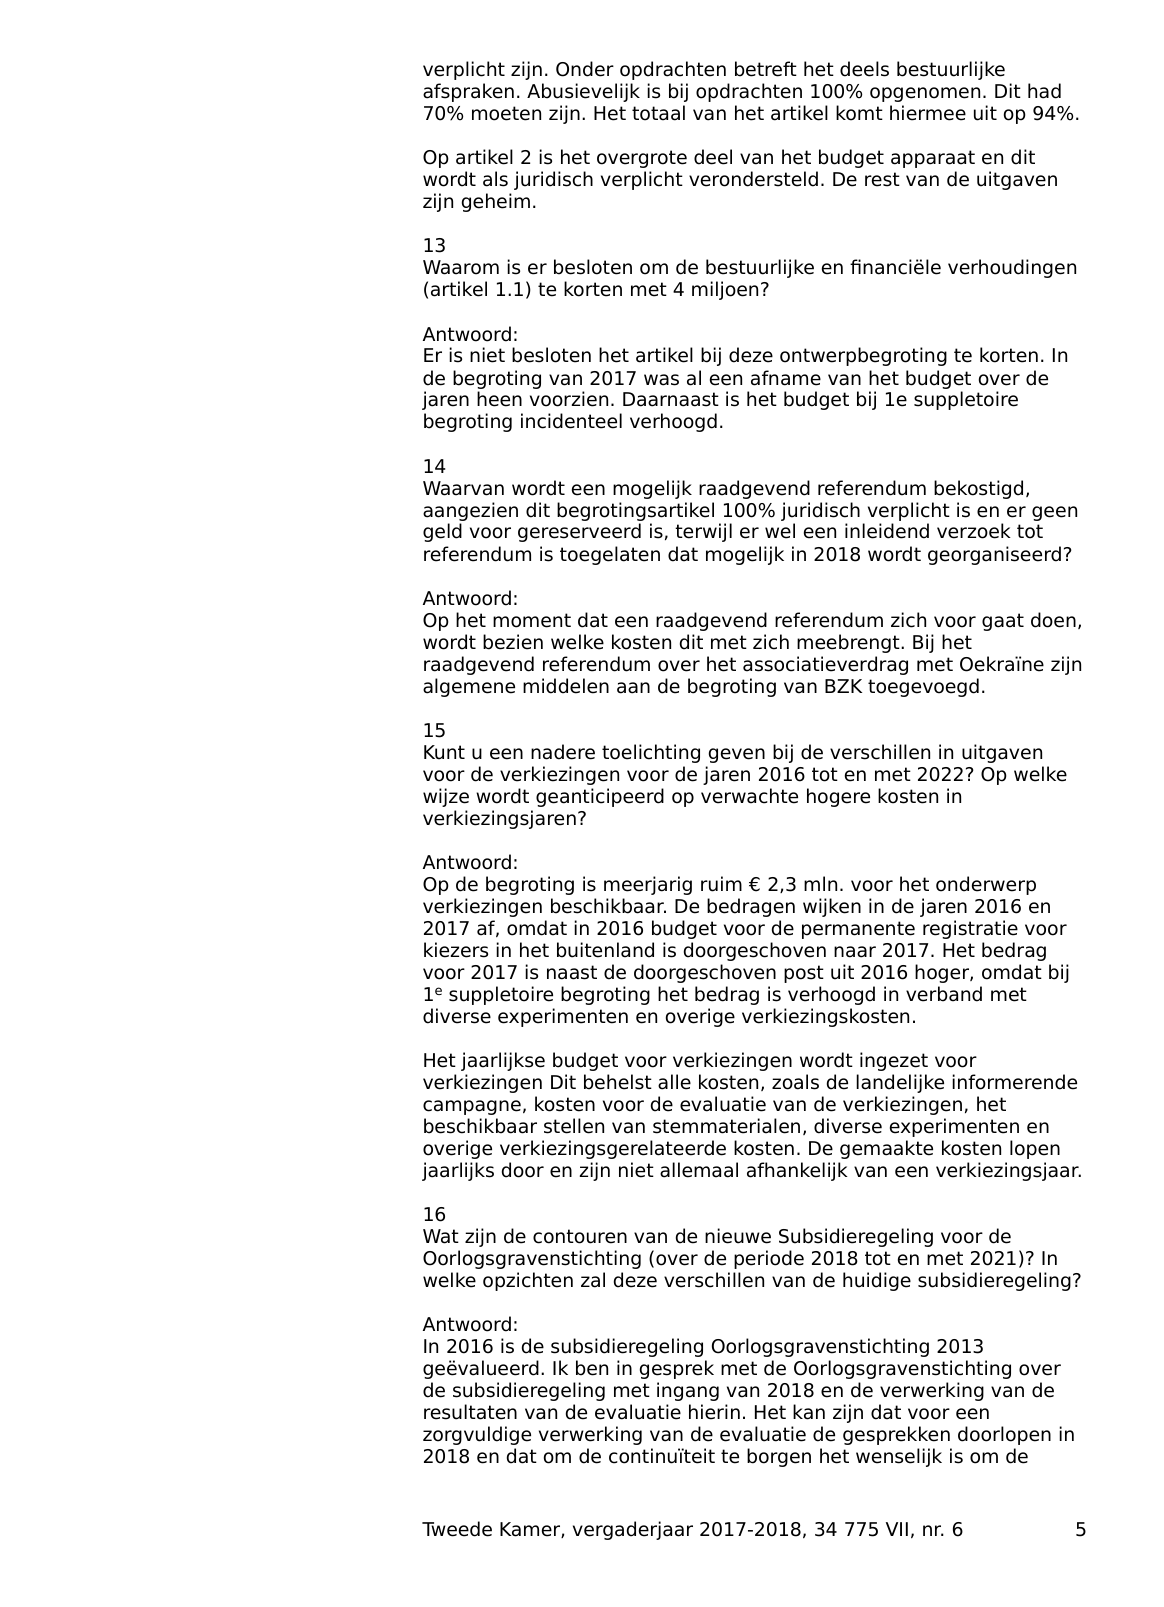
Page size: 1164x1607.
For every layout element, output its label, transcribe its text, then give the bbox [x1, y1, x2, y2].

text Waarvan wordt een mogelijk raadgevend referendum bekostigd, aangezien dit begrotingsartikel 100% juridisch verplicht is en er geen geld voor gereserveerd is, terwijl er wel een inleidend verzoek tot referendum is toegelaten dat mogelijk in 2018 wordt georganiseerd? [422, 477, 1087, 565]
text Wat zijn de contouren van de nieuwe Subsidieregeling voor de Oorlogsgravenstichting (over de periode 2018 tot en met 2021)? In welke opzichten zal deze verschillen van de huidige subsidieregeling? [422, 1226, 1087, 1292]
text Antwoord: [422, 323, 1087, 345]
text 13 [422, 235, 1087, 257]
text Op artikel 2 is het overgrote deel van het budget apparaat en dit wordt als juridisch verplicht verondersteld. De rest van de uitgaven zijn geheim. [422, 147, 1087, 213]
text 16 [422, 1204, 1087, 1226]
text verplicht zijn. Onder opdrachten betreft het deels bestuurlijke afspraken. Abusievelijk is bij opdrachten 100% opgenomen. Dit had 70% moeten zijn. Het totaal van het artikel komt hiermee uit op 94%. [422, 59, 1087, 125]
text Antwoord: [422, 1314, 1087, 1336]
text Antwoord: [422, 852, 1087, 874]
text Er is niet besloten het artikel bij deze ontwerpbegroting te korten. In de begroting van 2017 was al een afname van het budget over de jaren heen voorzien. Daarnaast is het budget bij 1e suppletoire begroting incidenteel verhoogd. [422, 345, 1087, 433]
text 14 [422, 456, 1087, 477]
text In 2016 is de subsidieregeling Oorlogsgravenstichting 2013 geëvalueerd. Ik ben in gesprek met de Oorlogsgravenstichting over de subsidieregeling met ingang van 2018 en de verwerking van de resultaten van de evaluatie hierin. Het kan zijn dat voor een zorgvuldige verwerking van de evaluatie de gesprekken doorlopen in 2018 en dat om de continuïteit te borgen het wenselijk is om de [422, 1336, 1087, 1468]
text Antwoord: [422, 588, 1087, 609]
text Kunt u een nadere toelichting geven bij de verschillen in uitgaven voor de verkiezingen voor de jaren 2016 tot en met 2022? Op welke wijze wordt geanticipeerd op verwachte hogere kosten in verkiezingsjaren? [422, 742, 1087, 829]
text Waarom is er besloten om de bestuurlijke en financiële verhoudingen (artikel 1.1) te korten met 4 miljoen? [422, 257, 1087, 301]
text Op de begroting is meerjarig ruim € 2,3 mln. voor het onderwerp verkiezingen beschikbaar. De bedragen wijken in de jaren 2016 en 2017 af, omdat in 2016 budget voor de permanente registratie voor kiezers in het buitenland is doorgeschoven naar 2017. Het bedrag voor 2017 is naast de doorgeschoven post uit 2016 hoger, omdat bij 1e suppletoire begroting het bedrag is verhoogd in verband met diverse experimenten en overige verkiezingskosten. [422, 874, 1087, 1028]
text Op het moment dat een raadgevend referendum zich voor gaat doen, wordt bezien welke kosten dit met zich meebrengt. Bij het raadgevend referendum over het associatieverdrag met Oekraïne zijn algemene middelen aan de begroting van BZK toegevoegd. [422, 609, 1087, 697]
text 15 [422, 720, 1087, 742]
text Het jaarlijkse budget voor verkiezingen wordt ingezet voor verkiezingen Dit behelst alle kosten, zoals de landelijke informerende campagne, kosten voor de evaluatie van de verkiezingen, het beschikbaar stellen van stemmaterialen, diverse experimenten en overige verkiezingsgerelateerde kosten. De gemaakte kosten lopen jaarlijks door en zijn niet allemaal afhankelijk van een verkiezingsjaar. [422, 1050, 1087, 1182]
